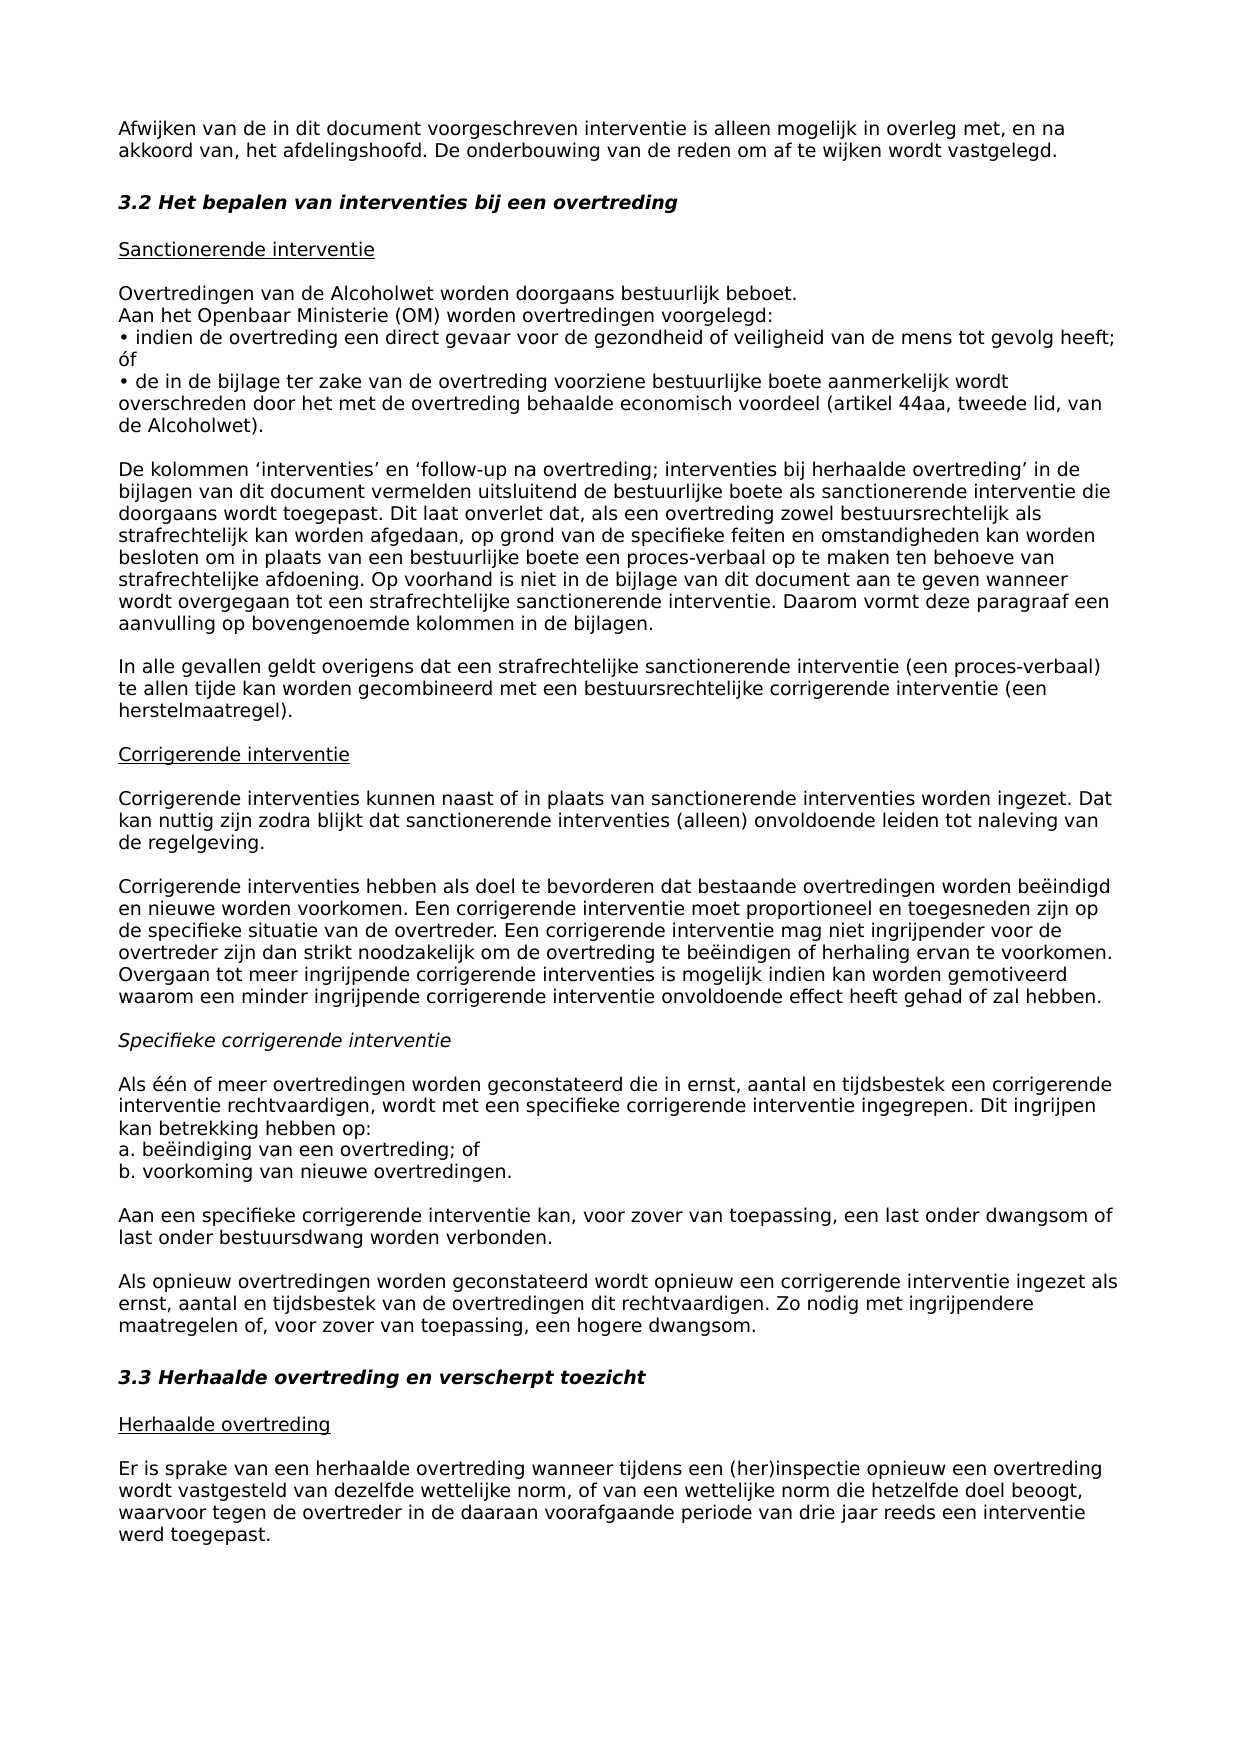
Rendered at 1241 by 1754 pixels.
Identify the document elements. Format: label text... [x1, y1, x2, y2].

text In alle gevallen geldt overigens dat een strafrechtelijke sanctionerende interventie (een proces-verbaal) te allen tijde kan worden gecombineerd met een bestuursrechtelijke corrigerende interventie (een herstelmaatregel). [118, 656, 1122, 722]
text a. beëindiging van een overtreding; of [118, 1139, 1122, 1161]
text Aan het Openbaar Ministerie (OM) worden overtredingen voorgelegd: [118, 305, 1122, 327]
text Corrigerende interventies hebben als doel te bevorderen dat bestaande overtredingen worden beëindigd en nieuwe worden voorkomen. Een corrigerende interventie moet proportioneel en toegesneden zijn op de specifieke situatie van de overtreder. Een corrigerende interventie mag niet ingrijpender voor de overtreder zijn dan strikt noodzakelijk om de overtreding te beëindigen of herhaling ervan te voorkomen. Overgaan tot meer ingrijpende corrigerende interventies is mogelijk indien kan worden gemotiveerd waarom een minder ingrijpende corrigerende interventie onvoldoende effect heeft gehad of zal hebben. [118, 876, 1122, 1008]
text Overtredingen van de Alcoholwet worden doorgaans bestuurlijk beboet. [118, 283, 1122, 305]
text • indien de overtreding een direct gevaar voor de gezondheid of veiligheid van de mens tot gevolg heeft; óf [118, 327, 1122, 371]
text De kolommen ‘interventies’ en ‘follow-up na overtreding; interventies bij herhaalde overtreding’ in de bijlagen van dit document vermelden uitsluitend de bestuurlijke boete als sanctionerende interventie die doorgaans wordt toegepast. Dit laat onverlet dat, als een overtreding zowel bestuursrechtelijk als strafrechtelijk kan worden afgedaan, op grond van de specifieke feiten en omstandigheden kan worden besloten om in plaats van een bestuurlijke boete een proces-verbaal op te maken ten behoeve van strafrechtelijke afdoening. Op voorhand is niet in de bijlage van dit document aan te geven wanneer wordt overgegaan tot een strafrechtelijke sanctionerende interventie. Daarom vormt deze paragraaf een aanvulling op bovengenoemde kolommen in de bijlagen. [118, 459, 1122, 634]
subtitle Sanctionerende interventie [118, 239, 1122, 261]
text b. voorkoming van nieuwe overtredingen. [118, 1161, 1122, 1183]
subtitle Corrigerende interventie [118, 744, 1122, 766]
text Afwijken van de in dit document voorgeschreven interventie is alleen mogelijk in overleg met, en na akkoord van, het afdelingshoofd. De onderbouwing van de reden om af te wijken wordt vastgelegd. [118, 118, 1122, 162]
text Corrigerende interventies kunnen naast of in plaats van sanctionerende interventies worden ingezet. Dat kan nuttig zijn zodra blijkt dat sanctionerende interventies (alleen) onvoldoende leiden tot naleving van de regelgeving. [118, 788, 1122, 854]
text Aan een specifieke corrigerende interventie kan, voor zover van toepassing, een last onder dwangsom of last onder bestuursdwang worden verbonden. [118, 1205, 1122, 1249]
text Als één of meer overtredingen worden geconstateerd die in ernst, aantal en tijdsbestek een corrigerende interventie rechtvaardigen, wordt met een specifieke corrigerende interventie ingegrepen. Dit ingrijpen kan betrekking hebben op: [118, 1073, 1122, 1139]
subtitle 3.2 Het bepalen van interventies bij een overtreding [118, 192, 1122, 214]
subtitle 3.3 Herhaalde overtreding en verscherpt toezicht [118, 1367, 1122, 1389]
subtitle Specifieke corrigerende interventie [118, 1029, 1122, 1052]
subtitle Herhaalde overtreding [118, 1414, 1122, 1436]
text Als opnieuw overtredingen worden geconstateerd wordt opnieuw een corrigerende interventie ingezet als ernst, aantal en tijdsbestek van de overtredingen dit rechtvaardigen. Zo nodig met ingrijpendere maatregelen of, voor zover van toepassing, een hogere dwangsom. [118, 1271, 1122, 1337]
text • de in de bijlage ter zake van de overtreding voorziene bestuurlijke boete aanmerkelijk wordt overschreden door het met de overtreding behaalde economisch voordeel (artikel 44aa, tweede lid, van de Alcoholwet). [118, 371, 1122, 437]
text Er is sprake van een herhaalde overtreding wanneer tijdens een (her)inspectie opnieuw een overtreding wordt vastgesteld van dezelfde wettelijke norm, of van een wettelijke norm die hetzelfde doel beoogt, waarvoor tegen de overtreder in de daaraan voorafgaande periode van drie jaar reeds een interventie werd toegepast. [118, 1458, 1122, 1546]
